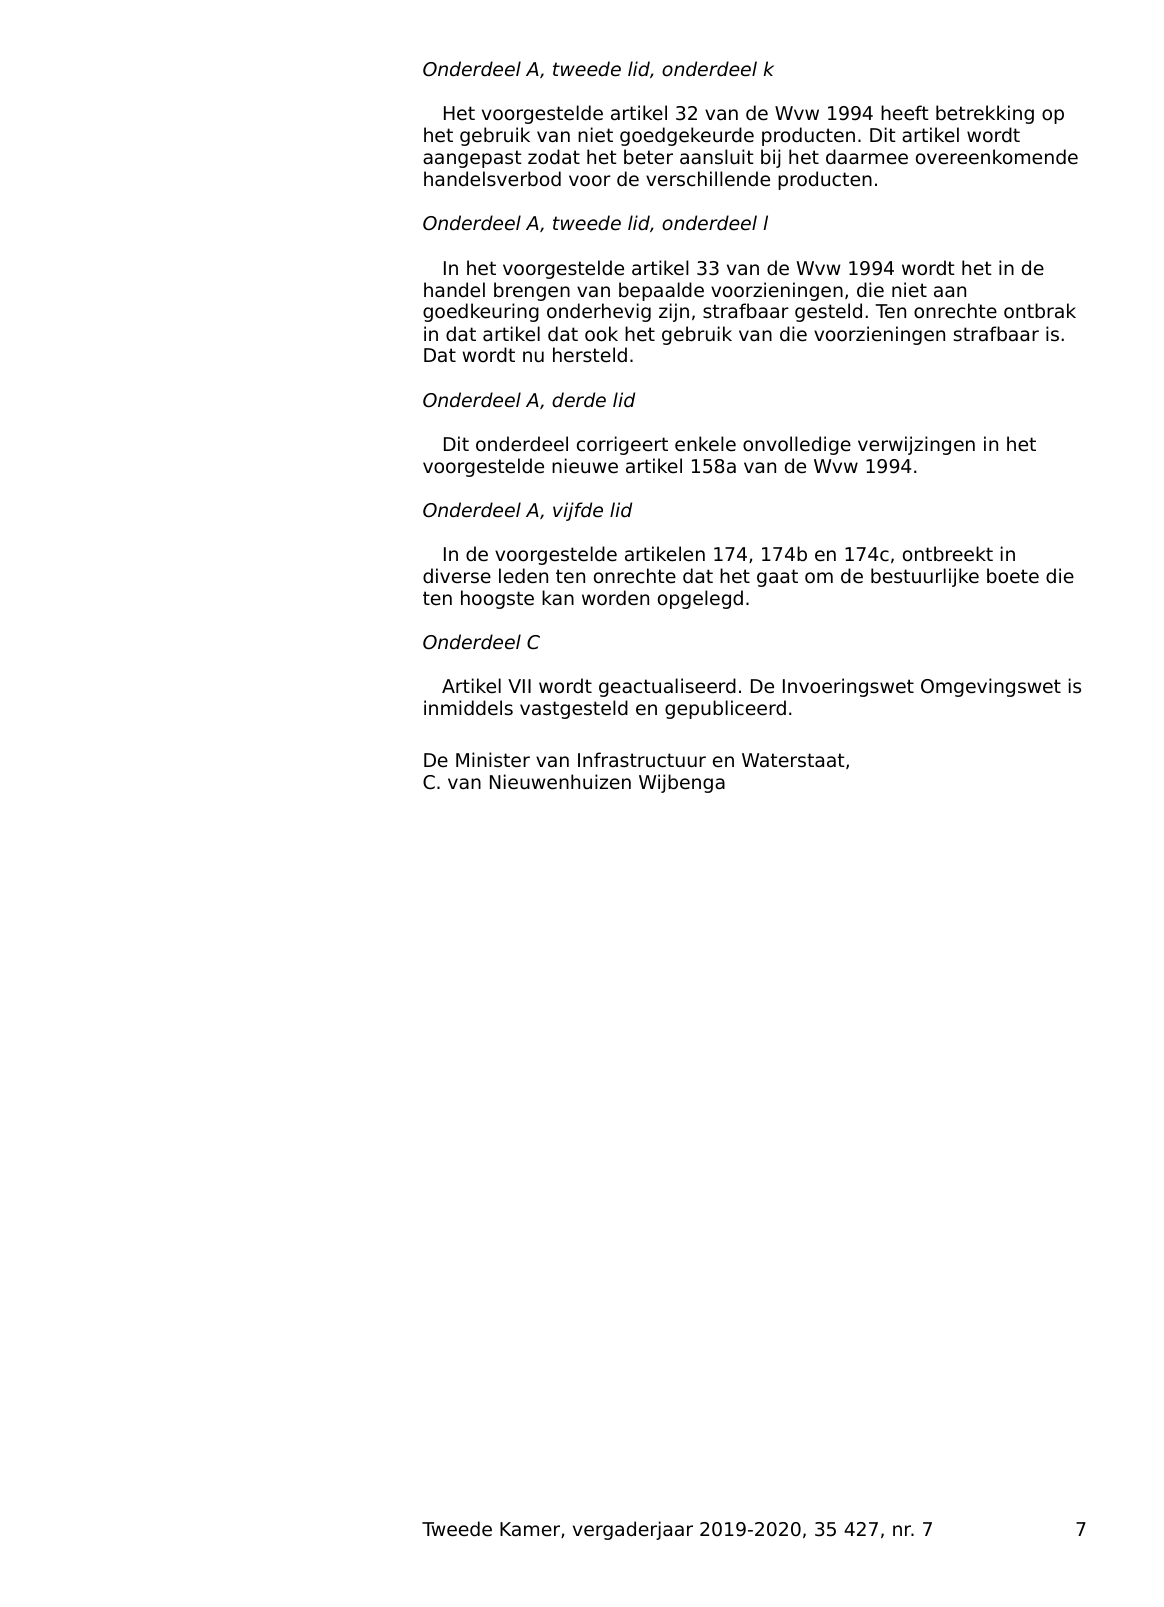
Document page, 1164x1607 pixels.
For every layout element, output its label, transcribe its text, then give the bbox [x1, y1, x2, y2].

text De Minister van Infrastructuur en Waterstaat, C. van Nieuwenhuizen Wijbenga [422, 750, 1087, 794]
text Het voorgestelde artikel 32 van de Wvw 1994 heeft betrekking op het gebruik van niet goedgekeurde producten. Dit artikel wordt aangepast zodat het beter aansluit bij het daarmee overeenkomende handelsverbod voor de verschillende producten. [422, 103, 1087, 191]
text In de voorgestelde artikelen 174, 174b en 174c, ontbreekt in diverse leden ten onrechte dat het gaat om de bestuurlijke boete die ten hoogste kan worden opgelegd. [422, 544, 1087, 610]
subtitle Onderdeel C [422, 632, 1087, 654]
subtitle Onderdeel A, derde lid [422, 389, 1087, 412]
text Artikel VII wordt geactualiseerd. De Invoeringswet Omgevingswet is inmiddels vastgesteld en gepubliceerd. [422, 676, 1087, 720]
text Dit onderdeel corrigeert enkele onvolledige verwijzingen in het voorgestelde nieuwe artikel 158a van de Wvw 1994. [422, 434, 1087, 478]
text In het voorgestelde artikel 33 van de Wvw 1994 wordt het in de handel brengen van bepaalde voorzieningen, die niet aan goedkeuring onderhevig zijn, strafbaar gesteld. Ten onrechte ontbrak in dat artikel dat ook het gebruik van die voorzieningen strafbaar is. Dat wordt nu hersteld. [422, 257, 1087, 367]
subtitle Onderdeel A, tweede lid, onderdeel k [422, 59, 1087, 81]
subtitle Onderdeel A, vijfde lid [422, 500, 1087, 522]
subtitle Onderdeel A, tweede lid, onderdeel l [422, 213, 1087, 235]
